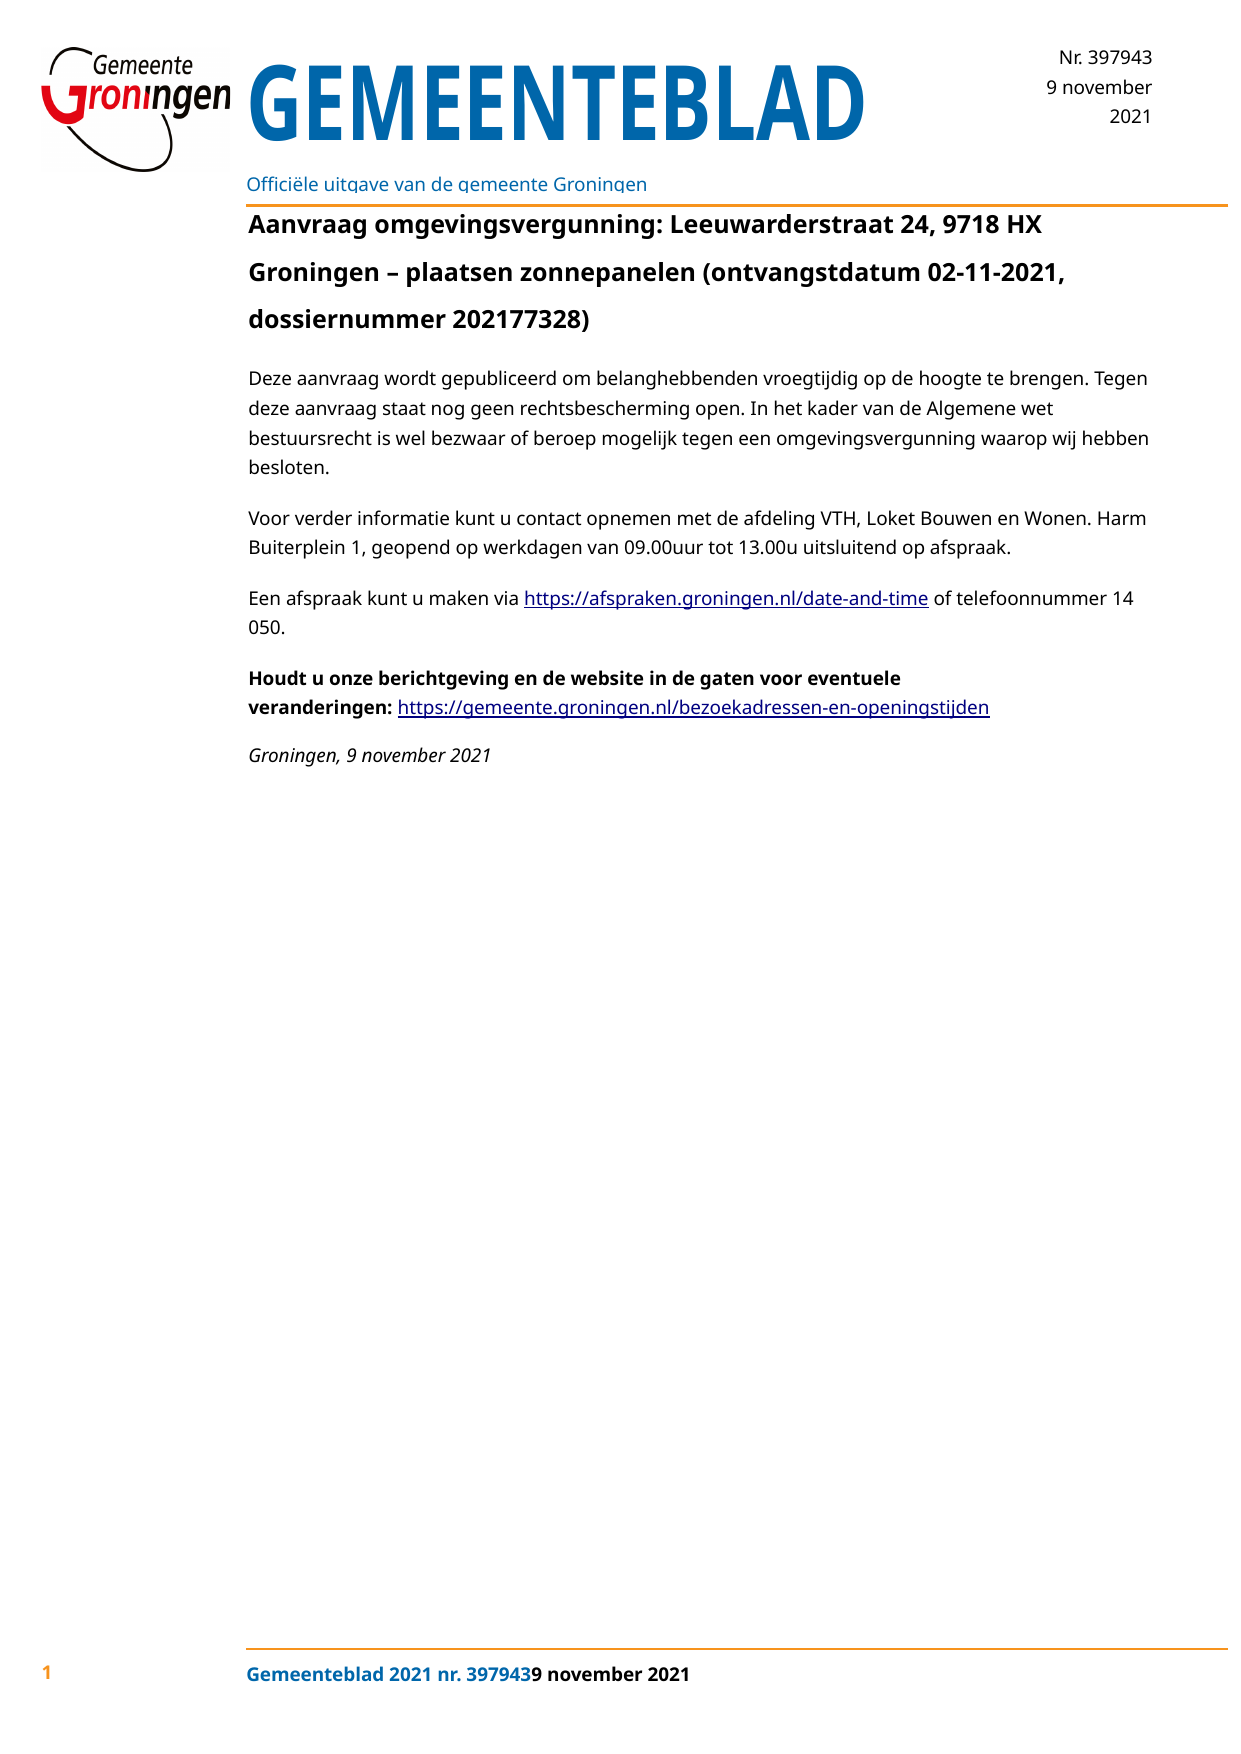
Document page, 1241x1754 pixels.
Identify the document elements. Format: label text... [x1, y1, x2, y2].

picture [41, 47, 231, 172]
text Een afspraak kunt u maken via https://afspraken.groningen.nl/date-and-time of telefoonnummer 14 050. [248, 585, 1152, 640]
text Deze aanvraag wordt gepubliceerd om belanghebbenden vroegtijdig op de hoogte te brengen. Tegen deze aanvraag staat nog geen rechtsbescherming open. In het kader van de Algemene wet bestuursrecht is wel bezwaar of beroep mogelijk tegen een omgevingsvergunning waarop wij hebben besloten. [248, 366, 1152, 480]
text Groningen, 9 november 2021 [248, 742, 1152, 768]
text Voor verder informatie kunt u contact opnemen met de afdeling VTH, Loket Bouwen en Wonen. Harm Buiterplein 1, geopend op werkdagen van 09.00uur tot 13.00u uitsluitend op afspraak. [248, 505, 1152, 560]
text Houdt u onze berichtgeving en de website in de gaten voor eventuele veranderingen: https://gemeente.groningen.nl/bezoekadressen-en-openingstijden [248, 665, 1152, 720]
text Aanvraag omgevingsvergunning: Leeuwarderstraat 24, 9718 HX Groningen – plaatsen zonnepanelen (ontvangstdatum 02-11-2021, dossiernummer 202177328) [248, 207, 1152, 336]
